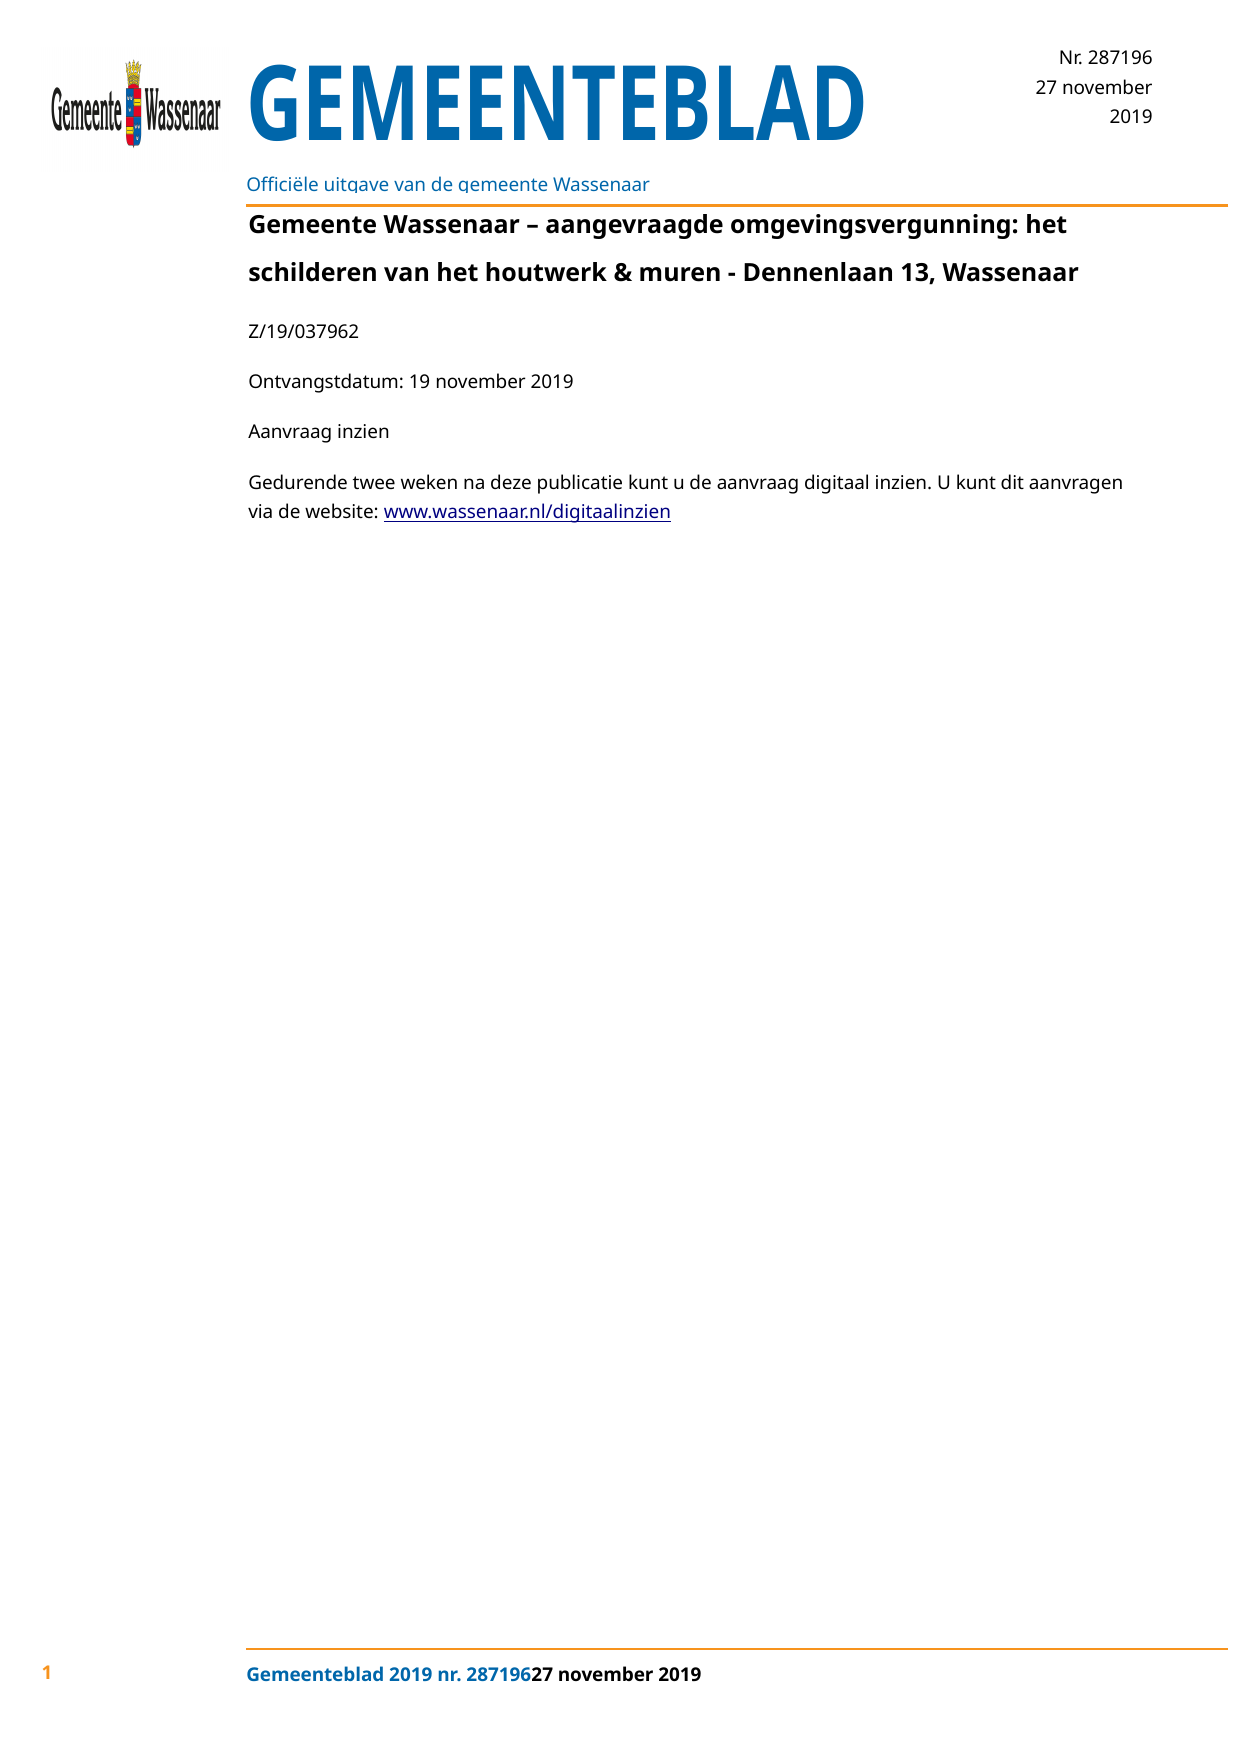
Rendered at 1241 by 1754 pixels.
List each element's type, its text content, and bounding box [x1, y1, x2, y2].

text Gemeente Wassenaar – aangevraagde omgevingsvergunning: het schilderen van het houtwerk & muren - Dennenlaan 13, Wassenaar [248, 207, 1152, 288]
picture [41, 47, 231, 172]
text Ontvangstdatum: 19 november 2019 [248, 368, 1152, 394]
text Z/19/037962 [248, 318, 1152, 344]
text Aanvraag inzien [248, 419, 1152, 444]
text Gedurende twee weken na deze publicatie kunt u de aanvraag digitaal inzien. U kunt dit aanvragen via de website: www.wassenaar.nl/digitaalinzien [248, 469, 1152, 524]
